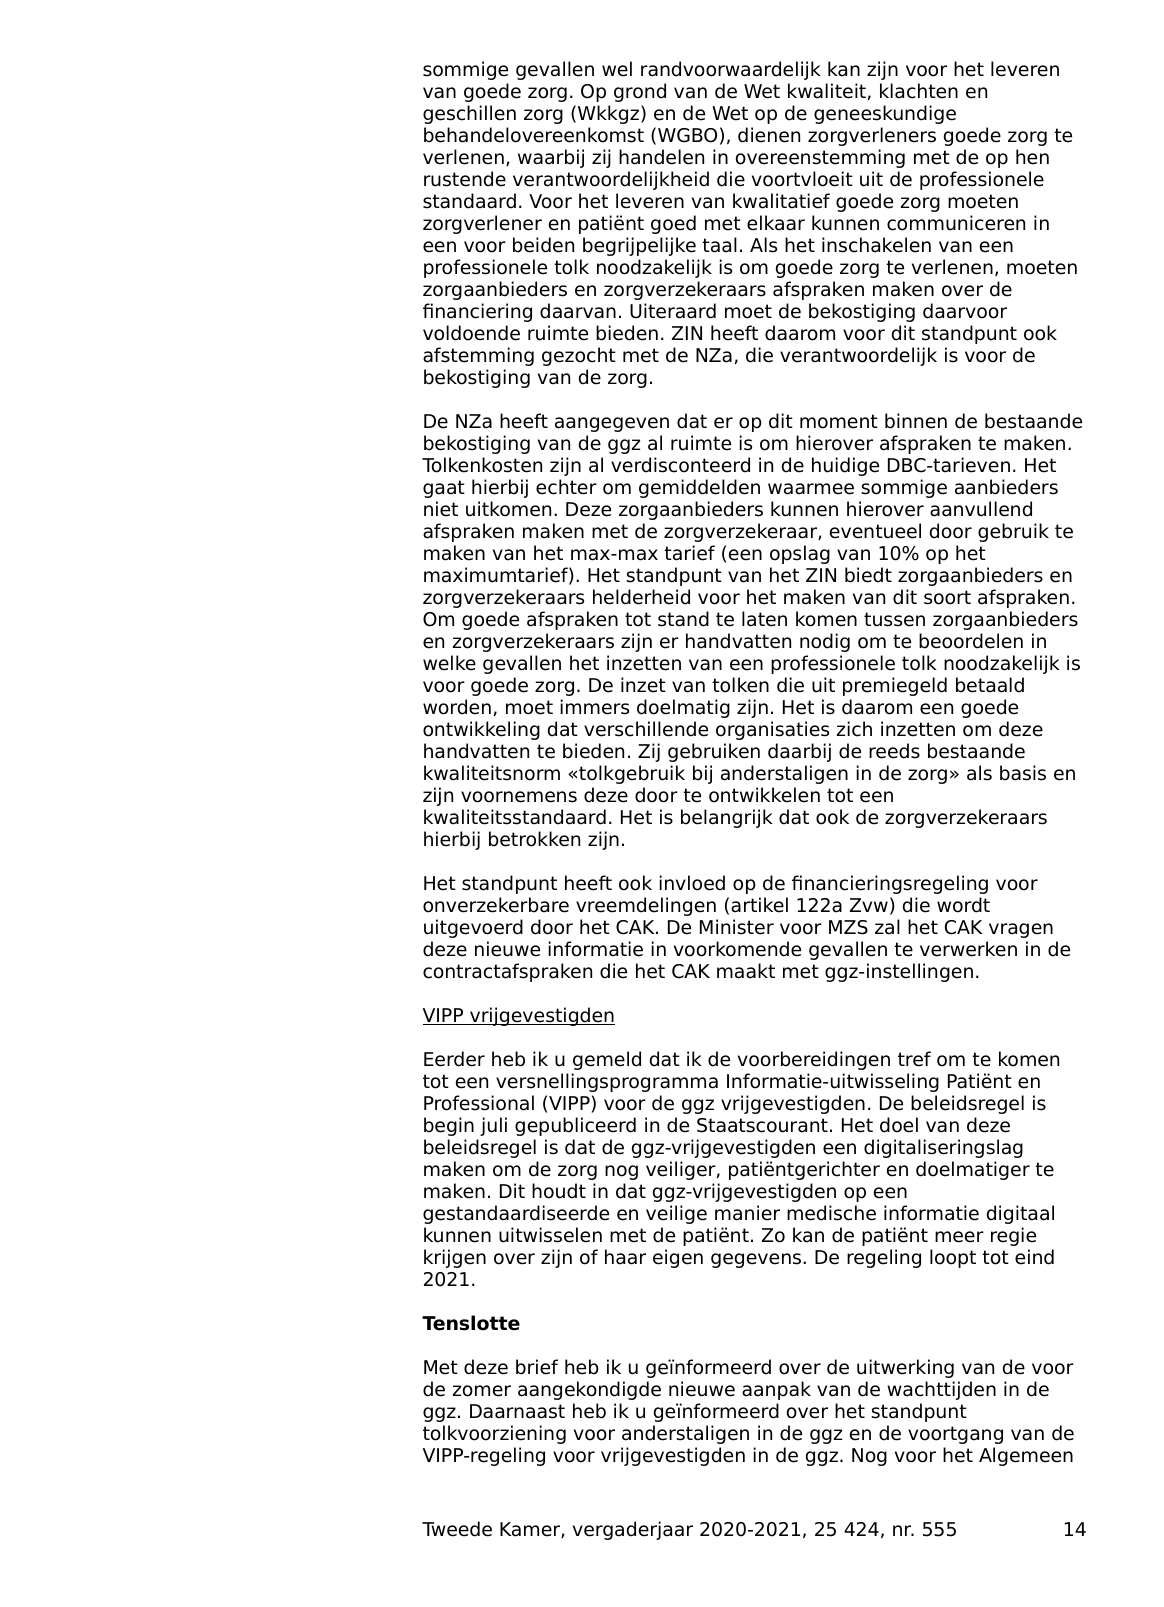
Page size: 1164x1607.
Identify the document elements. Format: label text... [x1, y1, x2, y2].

text sommige gevallen wel randvoorwaardelijk kan zijn voor het leveren van goede zorg. Op grond van de Wet kwaliteit, klachten en geschillen zorg (Wkkgz) en de Wet op de geneeskundige behandelovereenkomst (WGBO), dienen zorgverleners goede zorg te verlenen, waarbij zij handelen in overeenstemming met de op hen rustende verantwoordelijkheid die voortvloeit uit de professionele standaard. Voor het leveren van kwalitatief goede zorg moeten zorgverlener en patiënt goed met elkaar kunnen communiceren in een voor beiden begrijpelijke taal. Als het inschakelen van een professionele tolk noodzakelijk is om goede zorg te verlenen, moeten zorgaanbieders en zorgverzekeraars afspraken maken over de financiering daarvan. Uiteraard moet de bekostiging daarvoor voldoende ruimte bieden. ZIN heeft daarom voor dit standpunt ook afstemming gezocht met de NZa, die verantwoordelijk is voor de bekostiging van de zorg. [422, 59, 1087, 389]
subtitle Tenslotte [422, 1313, 1087, 1335]
text Om goede afspraken tot stand te laten komen tussen zorgaanbieders en zorgverzekeraars zijn er handvatten nodig om te beoordelen in welke gevallen het inzetten van een professionele tolk noodzakelijk is voor goede zorg. De inzet van tolken die uit premiegeld betaald worden, moet immers doelmatig zijn. Het is daarom een goede ontwikkeling dat verschillende organisaties zich inzetten om deze handvatten te bieden. Zij gebruiken daarbij de reeds bestaande kwaliteitsnorm «tolkgebruik bij anderstaligen in de zorg» als basis en zijn voornemens deze door te ontwikkelen tot een kwaliteitsstandaard. Het is belangrijk dat ook de zorgverzekeraars hierbij betrokken zijn. [422, 609, 1087, 851]
text Met deze brief heb ik u geïnformeerd over de uitwerking van de voor de zomer aangekondigde nieuwe aanpak van de wachttijden in de ggz. Daarnaast heb ik u geïnformeerd over het standpunt tolkvoorziening voor anderstaligen in de ggz en de voortgang van de VIPP-regeling voor vrijgevestigden in de ggz. Nog voor het Algemeen [422, 1357, 1087, 1467]
text Eerder heb ik u gemeld dat ik de voorbereidingen tref om te komen tot een versnellingsprogramma Informatie-uitwisseling Patiënt en Professional (VIPP) voor de ggz vrijgevestigden. De beleidsregel is begin juli gepubliceerd in de Staatscourant. Het doel van deze beleidsregel is dat de ggz-vrijgevestigden een digitaliseringslag maken om de zorg nog veiliger, patiëntgerichter en doelmatiger te maken. Dit houdt in dat ggz-vrijgevestigden op een gestandaardiseerde en veilige manier medische informatie digitaal kunnen uitwisselen met de patiënt. Zo kan de patiënt meer regie krijgen over zijn of haar eigen gegevens. De regeling loopt tot eind 2021. [422, 1049, 1087, 1291]
text De NZa heeft aangegeven dat er op dit moment binnen de bestaande bekostiging van de ggz al ruimte is om hierover afspraken te maken. Tolkenkosten zijn al verdisconteerd in de huidige DBC-tarieven. Het gaat hierbij echter om gemiddelden waarmee sommige aanbieders niet uitkomen. Deze zorgaanbieders kunnen hierover aanvullend afspraken maken met de zorgverzekeraar, eventueel door gebruik te maken van het max-max tarief (een opslag van 10% op het maximumtarief). Het standpunt van het ZIN biedt zorgaanbieders en zorgverzekeraars helderheid voor het maken van dit soort afspraken. [422, 411, 1087, 609]
subtitle VIPP vrijgevestigden [422, 1005, 1087, 1027]
text Het standpunt heeft ook invloed op de financieringsregeling voor onverzekerbare vreemdelingen (artikel 122a Zvw) die wordt uitgevoerd door het CAK. De Minister voor MZS zal het CAK vragen deze nieuwe informatie in voorkomende gevallen te verwerken in de contractafspraken die het CAK maakt met ggz-instellingen. [422, 873, 1087, 983]
